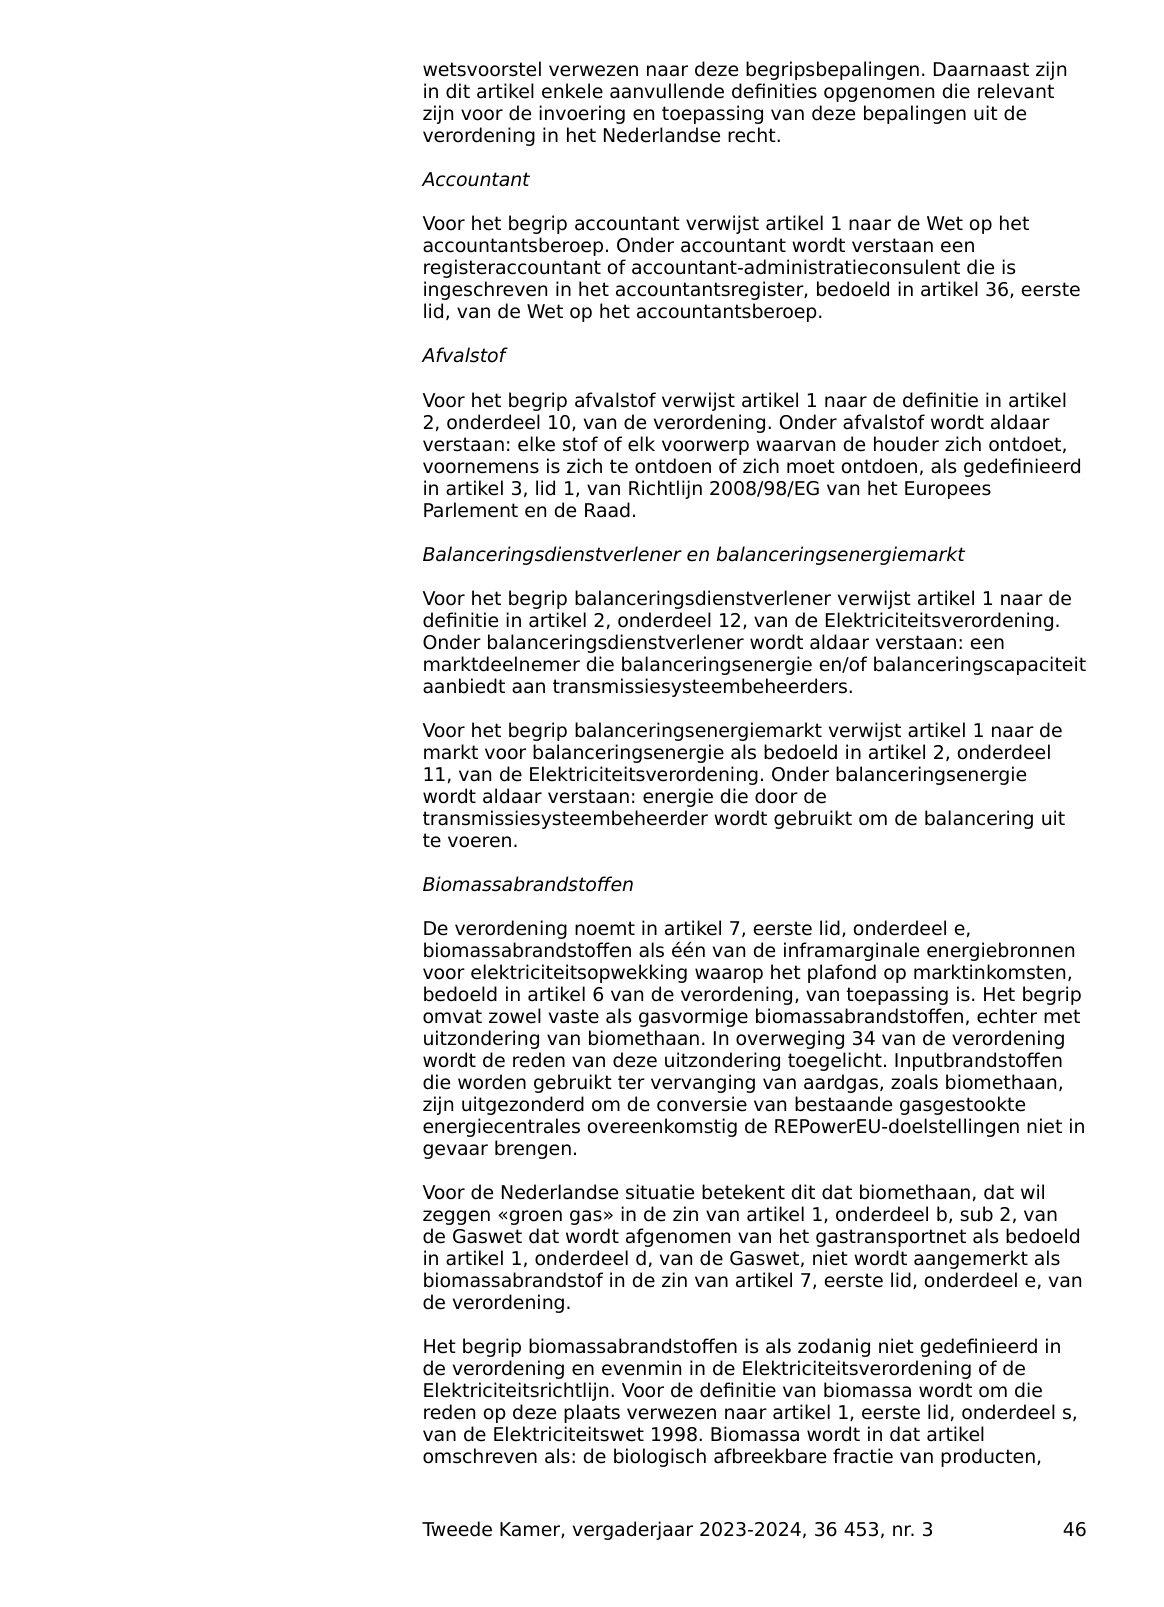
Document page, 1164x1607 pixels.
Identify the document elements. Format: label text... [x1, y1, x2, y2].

subtitle Afvalstof [422, 345, 1087, 367]
text De verordening noemt in artikel 7, eerste lid, onderdeel e, biomassabrandstoffen als één van de inframarginale energiebronnen voor elektriciteitsopwekking waarop het plafond op marktinkomsten, bedoeld in artikel 6 van de verordening, van toepassing is. Het begrip omvat zowel vaste als gasvormige biomassabrandstoffen, echter met uitzondering van biomethaan. In overweging 34 van de verordening wordt de reden van deze uitzondering toegelicht. Inputbrandstoffen die worden gebruikt ter vervanging van aardgas, zoals biomethaan, zijn uitgezonderd om de conversie van bestaande gasgestookte energiecentrales overeenkomstig de REPowerEU-doelstellingen niet in gevaar brengen. [422, 918, 1087, 1160]
subtitle Accountant [422, 169, 1087, 191]
text wetsvoorstel verwezen naar deze begripsbepalingen. Daarnaast zijn in dit artikel enkele aanvullende definities opgenomen die relevant zijn voor de invoering en toepassing van deze bepalingen uit de verordening in het Nederlandse recht. [422, 59, 1087, 147]
subtitle Biomassabrandstoffen [422, 874, 1087, 896]
text Voor het begrip afvalstof verwijst artikel 1 naar de definitie in artikel 2, onderdeel 10, van de verordening. Onder afvalstof wordt aldaar verstaan: elke stof of elk voorwerp waarvan de houder zich ontdoet, voornemens is zich te ontdoen of zich moet ontdoen, als gedefinieerd in artikel 3, lid 1, van Richtlijn 2008/98/EG van het Europees Parlement en de Raad. [422, 389, 1087, 521]
subtitle Balanceringsdienstverlener en balanceringsenergiemarkt [422, 544, 1087, 566]
text Voor het begrip balanceringsenergiemarkt verwijst artikel 1 naar de markt voor balanceringsenergie als bedoeld in artikel 2, onderdeel 11, van de Elektriciteitsverordening. Onder balanceringsenergie wordt aldaar verstaan: energie die door de transmissiesysteembeheerder wordt gebruikt om de balancering uit te voeren. [422, 720, 1087, 852]
text Voor het begrip balanceringsdienstverlener verwijst artikel 1 naar de definitie in artikel 2, onderdeel 12, van de Elektriciteitsverordening. Onder balanceringsdienstverlener wordt aldaar verstaan: een marktdeelnemer die balanceringsenergie en/of balanceringscapaciteit aanbiedt aan transmissiesysteembeheerders. [422, 588, 1087, 698]
text Het begrip biomassabrandstoffen is als zodanig niet gedefinieerd in de verordening en evenmin in de Elektriciteitsverordening of de Elektriciteitsrichtlijn. Voor de definitie van biomassa wordt om die reden op deze plaats verwezen naar artikel 1, eerste lid, onderdeel s, van de Elektriciteitswet 1998. Biomassa wordt in dat artikel omschreven als: de biologisch afbreekbare fractie van producten, [422, 1336, 1087, 1468]
text Voor de Nederlandse situatie betekent dit dat biomethaan, dat wil zeggen «groen gas» in de zin van artikel 1, onderdeel b, sub 2, van de Gaswet dat wordt afgenomen van het gastransportnet als bedoeld in artikel 1, onderdeel d, van de Gaswet, niet wordt aangemerkt als biomassabrandstof in de zin van artikel 7, eerste lid, onderdeel e, van de verordening. [422, 1182, 1087, 1314]
text Voor het begrip accountant verwijst artikel 1 naar de Wet op het accountantsberoep. Onder accountant wordt verstaan een registeraccountant of accountant-administratieconsulent die is ingeschreven in het accountantsregister, bedoeld in artikel 36, eerste lid, van de Wet op het accountantsberoep. [422, 213, 1087, 323]
